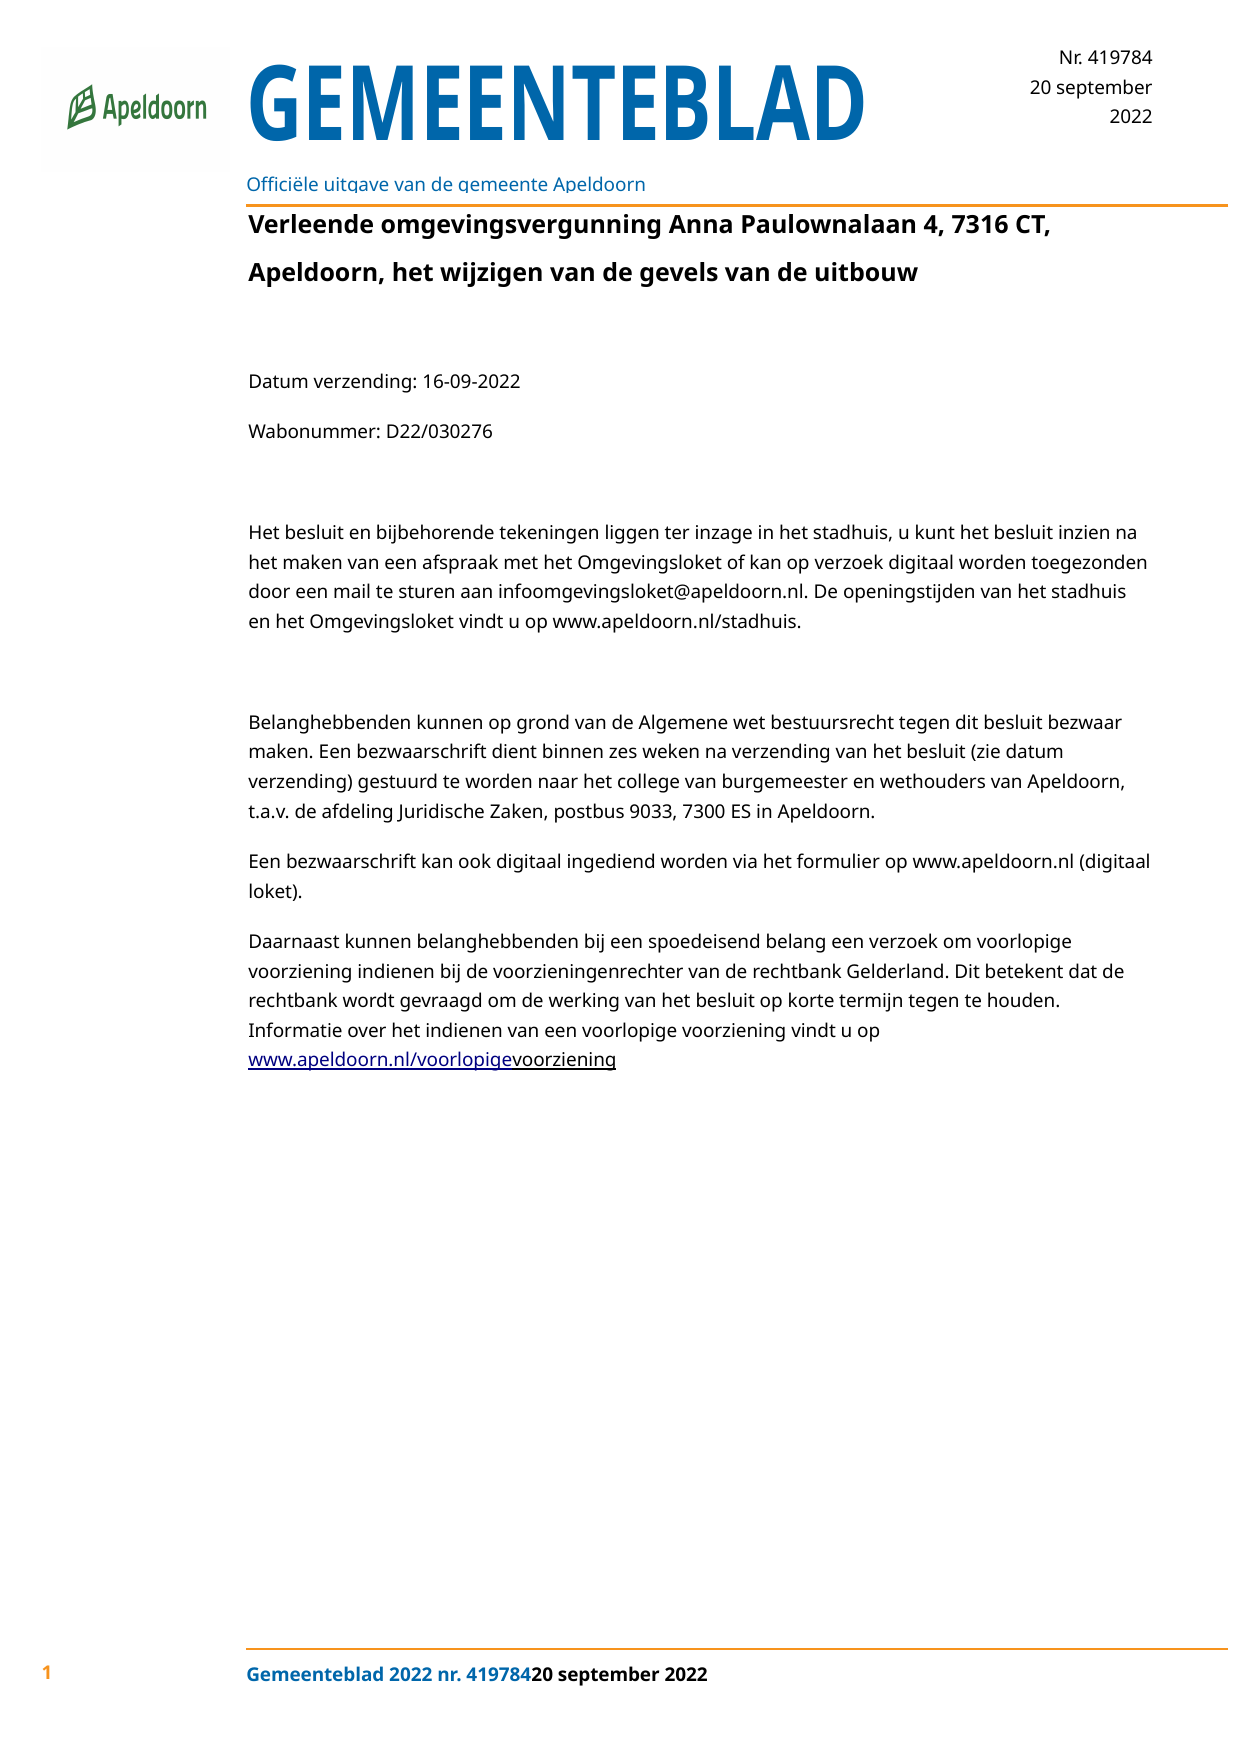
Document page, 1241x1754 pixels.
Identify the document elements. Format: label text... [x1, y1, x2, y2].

text Het besluit en bijbehorende tekeningen liggen ter inzage in het stadhuis, u kunt het besluit inzien na het maken van een afspraak met het Omgevingsloket of kan op verzoek digitaal worden toegezonden door een mail te sturen aan infoomgevingsloket@apeldoorn.nl. De openingstijden van het stadhuis en het Omgevingsloket vindt u op www.apeldoorn.nl/stadhuis. [248, 519, 1152, 634]
text Datum verzending: 16-09-2022 [248, 368, 1152, 394]
text Wabonummer: D22/030276 [248, 419, 1152, 444]
text Verleende omgevingsvergunning Anna Paulownalaan 4, 7316 CT, Apeldoorn, het wijzigen van de gevels van de uitbouw [248, 207, 1152, 288]
picture [41, 47, 231, 172]
text Een bezwaarschrift kan ook digitaal ingediend worden via het formulier op www.apeldoorn.nl (digitaal loket). [248, 848, 1152, 904]
text Daarnaast kunnen belanghebbenden bij een spoedeisend belang een verzoek om voorlopige voorziening indienen bij de voorzieningenrechter van de rechtbank Gelderland. Dit betekent dat de rechtbank wordt gevraagd om de werking van het besluit op korte termijn tegen te houden. Informatie over het indienen van een voorlopige voorziening vindt u op www.apeldoorn.nl/voorlopigevoorziening [248, 928, 1152, 1072]
text Belanghebbenden kunnen op grond van de Algemene wet bestuursrecht tegen dit besluit bezwaar maken. Een bezwaarschrift dient binnen zes weken na verzending van het besluit (zie datum verzending) gestuurd te worden naar het college van burgemeester en wethouders van Apeldoorn, t.a.v. de afdeling Juridische Zaken, postbus 9033, 7300 ES in Apeldoorn. [248, 709, 1152, 824]
